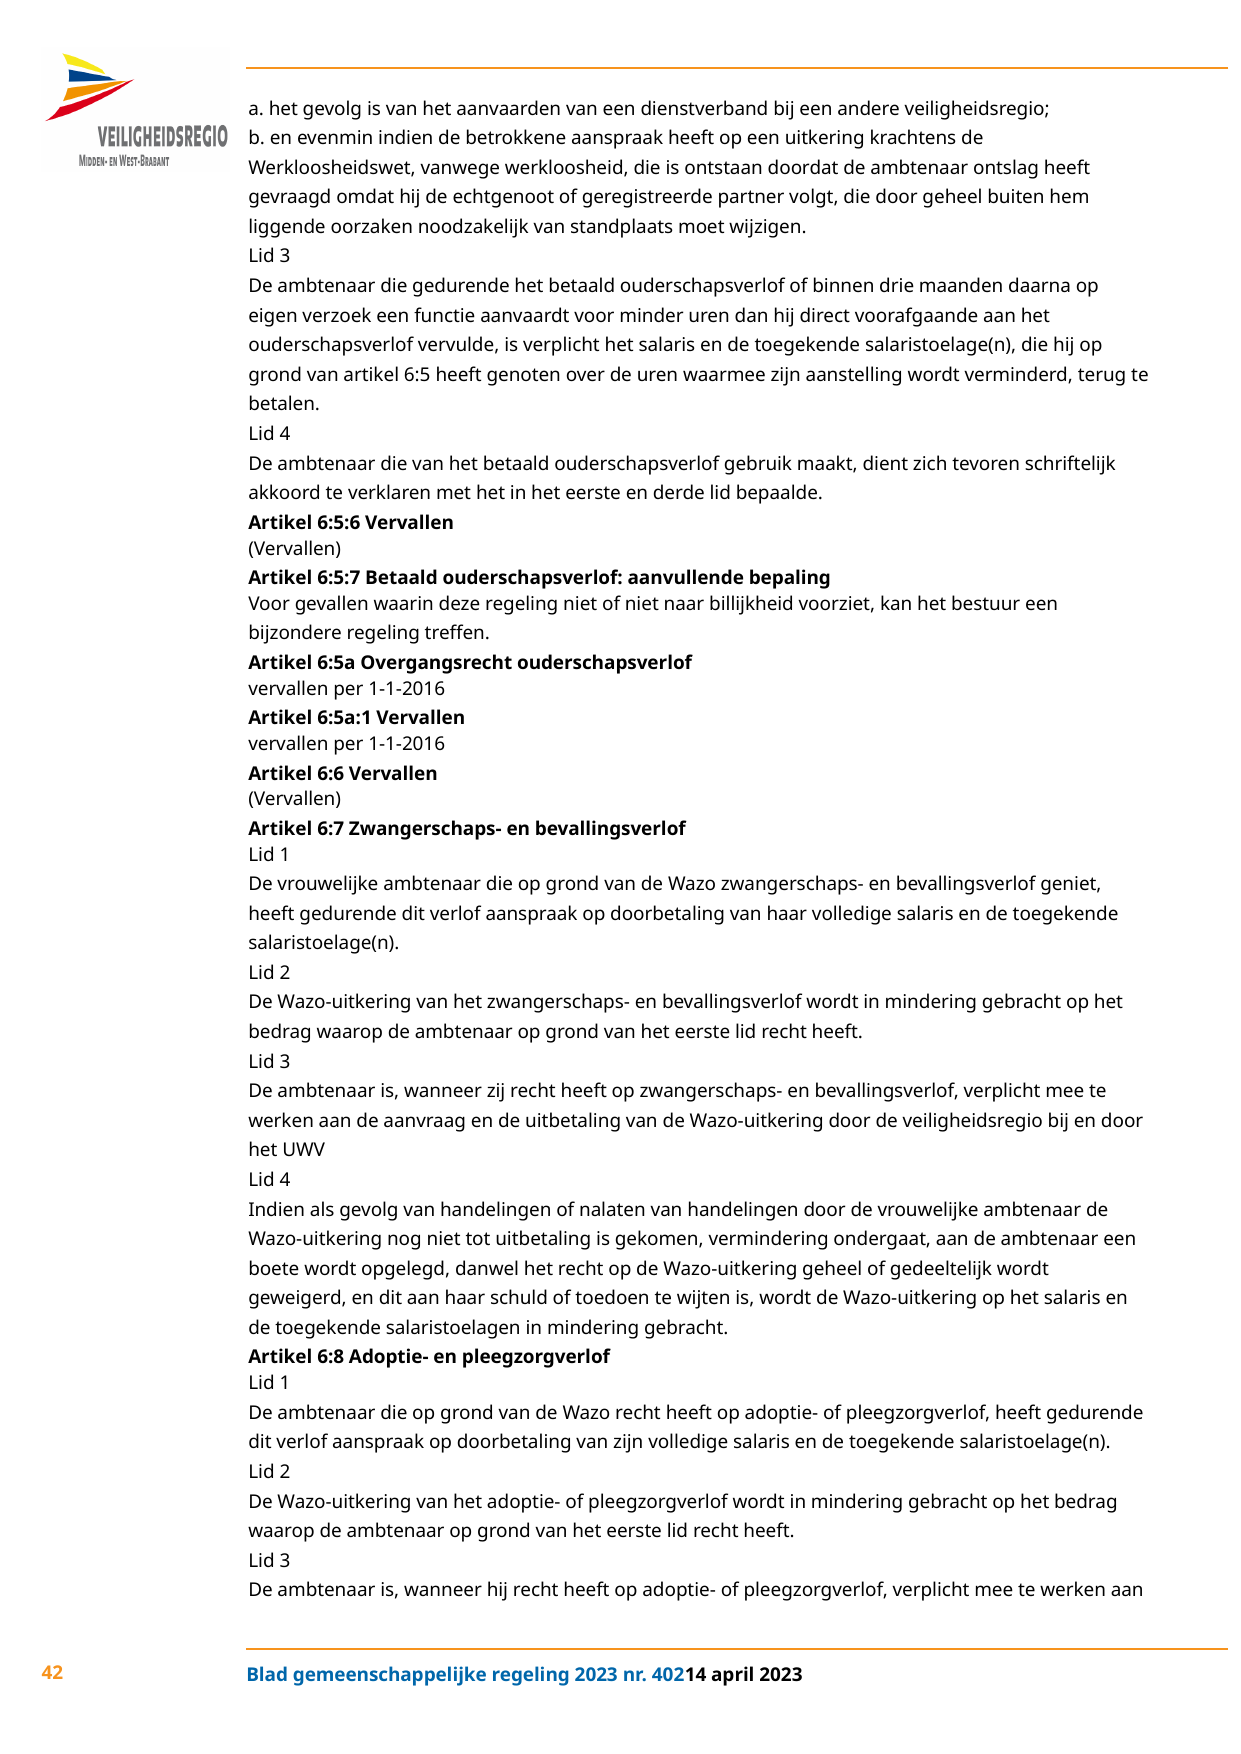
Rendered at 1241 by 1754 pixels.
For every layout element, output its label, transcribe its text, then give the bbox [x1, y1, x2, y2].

text Artikel 6:5a:1 Vervallen [248, 704, 1152, 730]
text De ambtenaar die op grond van de Wazo recht heeft op adoptie- of pleegzorgverlof, heeft gedurende dit verlof aanspraak op doorbetaling van zijn volledige salaris en de toegekende salaristoelage(n). [248, 1399, 1152, 1454]
text (Vervallen) [248, 786, 1152, 811]
text Artikel 6:7 Zwangerschaps- en bevallingsverlof [248, 815, 1152, 841]
text Lid 3 [248, 243, 1152, 268]
text Lid 2 [248, 1458, 1152, 1484]
text De vrouwelijke ambtenaar die op grond van de Wazo zwangerschaps- en bevallingsverlof geniet, heeft gedurende dit verlof aanspraak op doorbetaling van haar volledige salaris en de toegekende salaristoelage(n). [248, 870, 1152, 955]
text Artikel 6:6 Vervallen [248, 760, 1152, 786]
text De Wazo-uitkering van het zwangerschaps- en bevallingsverlof wordt in mindering gebracht op het bedrag waarop de ambtenaar op grond van het eerste lid recht heeft. [248, 989, 1152, 1044]
text Artikel 6:8 Adoptie- en pleegzorgverlof [248, 1344, 1152, 1369]
text Lid 2 [248, 959, 1152, 985]
text De ambtenaar die van het betaald ouderschapsverlof gebruik maakt, dient zich tevoren schriftelijk akkoord te verklaren met het in het eerste en derde lid bepaalde. [248, 450, 1152, 505]
text Artikel 6:5:6 Vervallen [248, 509, 1152, 535]
text Lid 4 [248, 420, 1152, 446]
text De ambtenaar is, wanneer zij recht heeft op zwangerschaps- en bevallingsverlof, verplicht mee te werken aan de aanvraag en de uitbetaling van de Wazo-uitkering door de veiligheidsregio bij en door het UWV [248, 1077, 1152, 1162]
text Lid 3 [248, 1547, 1152, 1573]
text Artikel 6:5:7 Betaald ouderschapsverlof: aanvullende bepaling [248, 564, 1152, 590]
text Lid 4 [248, 1166, 1152, 1192]
text Lid 3 [248, 1048, 1152, 1074]
text Lid 1 [248, 841, 1152, 867]
text De Wazo-uitkering van het adoptie- of pleegzorgverlof wordt in mindering gebracht op het bedrag waarop de ambtenaar op grond van het eerste lid recht heeft. [248, 1488, 1152, 1543]
text a. het gevolg is van het aanvaarden van een dienstverband bij een andere veiligheidsregio; [248, 95, 1152, 121]
text Voor gevallen waarin deze regeling niet of niet naar billijkheid voorziet, kan het bestuur een bijzondere regeling treffen. [248, 590, 1152, 645]
text De ambtenaar is, wanneer hij recht heeft op adoptie- of pleegzorgverlof, verplicht mee te werken aan [248, 1577, 1152, 1602]
picture [41, 47, 231, 172]
text Indien als gevolg van handelingen of nalaten van handelingen door de vrouwelijke ambtenaar de Wazo-uitkering nog niet tot uitbetaling is gekomen, vermindering ondergaat, aan de ambtenaar een boete wordt opgelegd, danwel het recht op de Wazo-uitkering geheel of gedeeltelijk wordt geweigerd, en dit aan haar schuld of toedoen te wijten is, wordt de Wazo-uitkering op het salaris en de toegekende salaristoelagen in mindering gebracht. [248, 1196, 1152, 1340]
text b. en evenmin indien de betrokkene aanspraak heeft op een uitkering krachtens de Werkloosheidswet, vanwege werkloosheid, die is ontstaan doordat de ambtenaar ontslag heeft gevraagd omdat hij de echtgenoot of geregistreerde partner volgt, die door geheel buiten hem liggende oorzaken noodzakelijk van standplaats moet wijzigen. [248, 124, 1152, 239]
text De ambtenaar die gedurende het betaald ouderschapsverlof of binnen drie maanden daarna op eigen verzoek een functie aanvaardt voor minder uren dan hij direct voorafgaande aan het ouderschapsverlof vervulde, is verplicht het salaris en de toegekende salaristoelage(n), die hij op grond van artikel 6:5 heeft genoten over de uren waarmee zijn aanstelling wordt verminderd, terug te betalen. [248, 272, 1152, 416]
text vervallen per 1-1-2016 [248, 675, 1152, 701]
text vervallen per 1-1-2016 [248, 730, 1152, 756]
text Artikel 6:5a Overgangsrecht ouderschapsverlof [248, 649, 1152, 675]
text Lid 1 [248, 1369, 1152, 1395]
text (Vervallen) [248, 535, 1152, 560]
